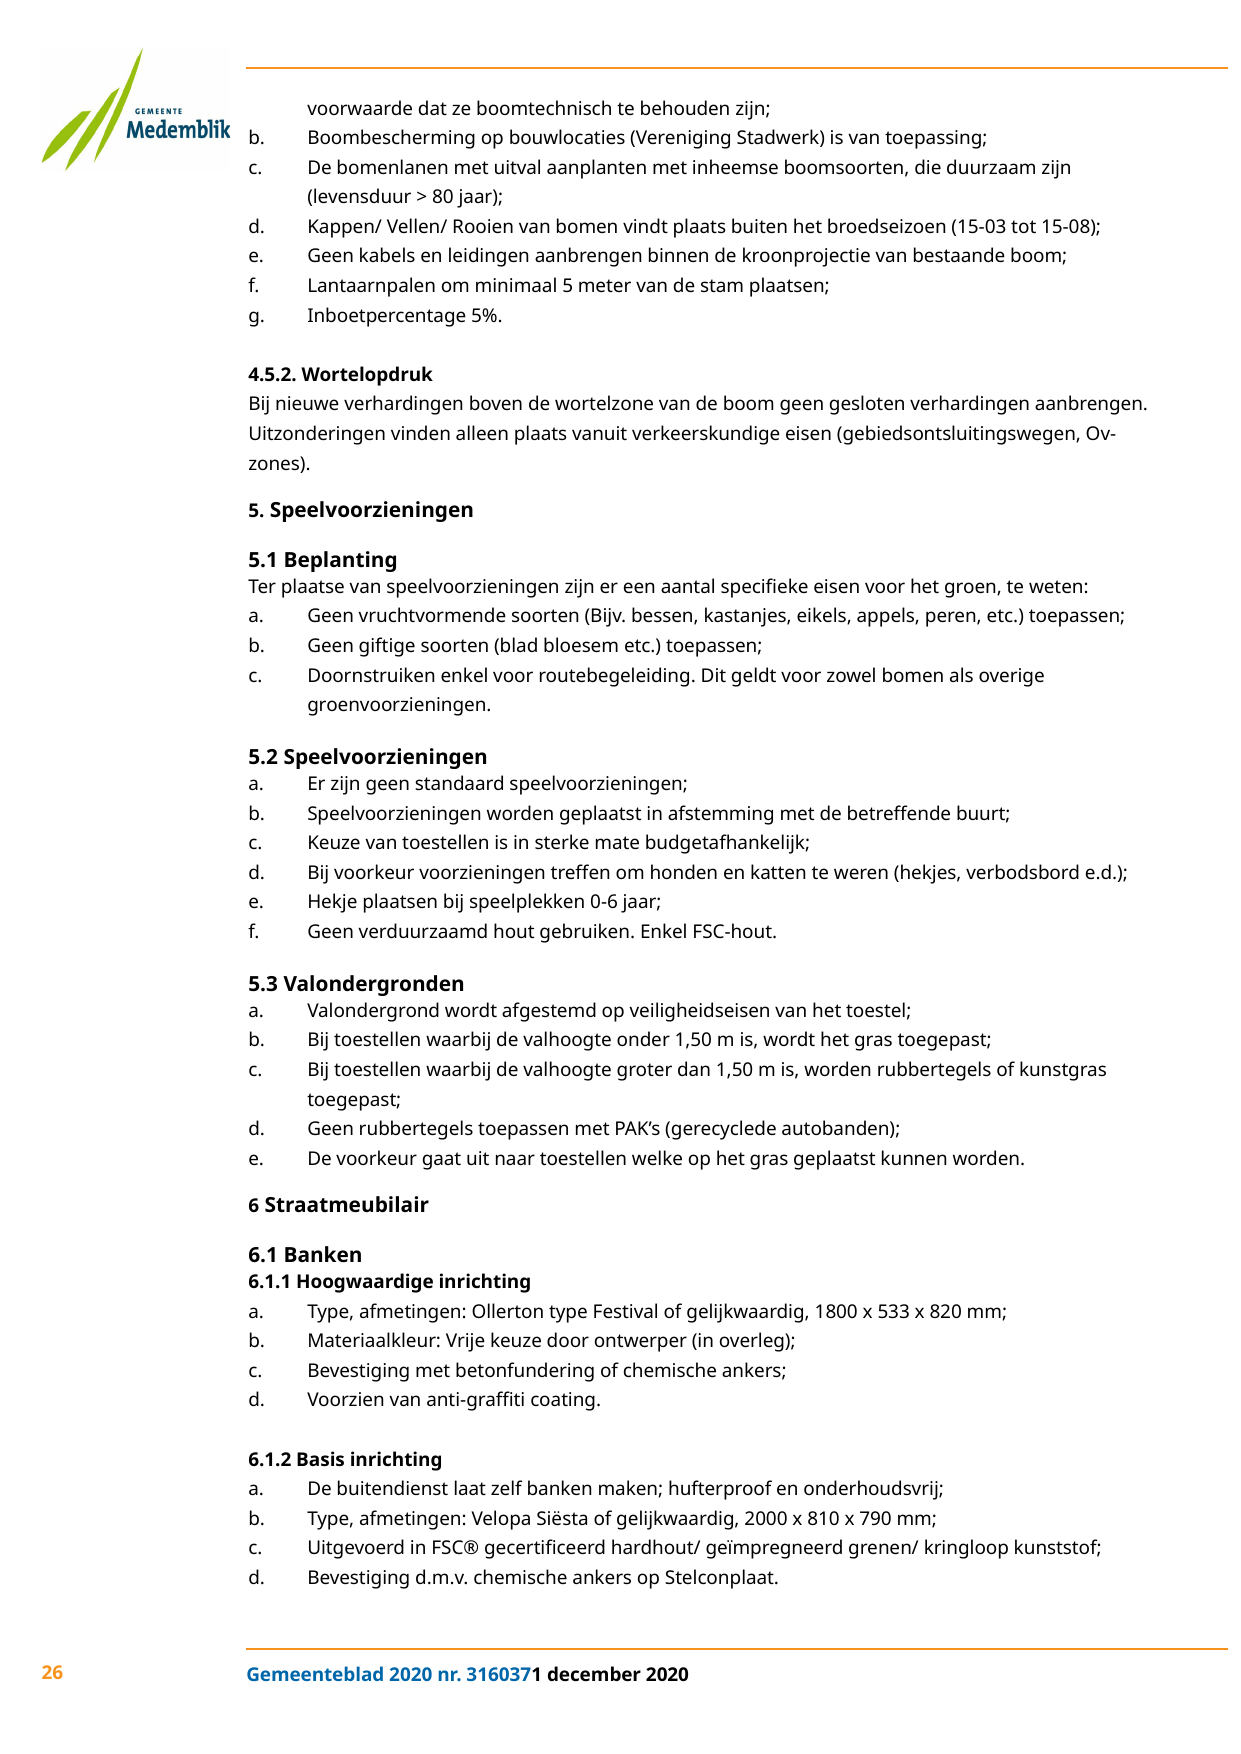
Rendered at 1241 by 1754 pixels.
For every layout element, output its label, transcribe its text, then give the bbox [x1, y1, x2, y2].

list Geen vruchtvormende soorten (Bijv. bessen, kastanjes, eikels, appels, peren, etc.) toepassen; [248, 603, 1152, 628]
list Type, afmetingen: Velopa Siësta of gelijkwaardig, 2000 x 810 x 790 mm; [248, 1505, 1152, 1531]
list Bij toestellen waarbij de valhoogte groter dan 1,50 m is, worden rubbertegels of kunstgras toegepast; [248, 1056, 1152, 1112]
text 4.5.2. Wortelopdruk [248, 361, 1152, 387]
picture [41, 47, 231, 172]
list Hekje plaatsen bij speelplekken 0-6 jaar; [248, 889, 1152, 914]
list Boombescherming op bouwlocaties (Vereniging Stadwerk) is van toepassing; [248, 124, 1152, 150]
list Bij toestellen waarbij de valhoogte onder 1,50 m is, wordt het gras toegepast; [248, 1027, 1152, 1052]
list Lantaarnpalen om minimaal 5 meter van de stam plaatsen; [248, 272, 1152, 298]
list Bij voorkeur voorzieningen treffen om honden en katten te weren (hekjes, verbodsbord e.d.); [248, 859, 1152, 885]
text 5.1 Beplanting [248, 545, 1152, 573]
list Kappen/ Vellen/ Rooien van bomen vindt plaats buiten het broedseizoen (15-03 tot 15-08); [248, 213, 1152, 239]
list Voorzien van anti-graffiti coating. [248, 1387, 1152, 1412]
text 6.1 Banken [248, 1240, 1152, 1268]
list Geen verduurzaamd hout gebruiken. Enkel FSC-hout. [248, 918, 1152, 944]
list Bevestiging met betonfundering of chemische ankers; [248, 1357, 1152, 1383]
text 6.1.2 Basis inrichting [248, 1446, 1152, 1472]
list De bomenlanen met uitval aanplanten met inheemse boomsoorten, die duurzaam zijn (levensduur > 80 jaar); [248, 154, 1152, 209]
list Geen giftige soorten (blad bloesem etc.) toepassen; [248, 632, 1152, 658]
list Bevestiging d.m.v. chemische ankers op Stelconplaat. [248, 1564, 1152, 1590]
list Doornstruiken enkel voor routebegeleiding. Dit geldt voor zowel bomen als overige groenvoorzieningen. [248, 662, 1152, 717]
text 6.1.1 Hoogwaardige inrichting [248, 1268, 1152, 1294]
list Type, afmetingen: Ollerton type Festival of gelijkwaardig, 1800 x 533 x 820 mm; [248, 1298, 1152, 1324]
list Geen rubbertegels toepassen met PAK’s (gerecyclede autobanden); [248, 1115, 1152, 1141]
text 5.2 Speelvoorzieningen [248, 742, 1152, 770]
list Keuze van toestellen is in sterke mate budgetafhankelijk; [248, 829, 1152, 855]
list Geen kabels en leidingen aanbrengen binnen de kroonprojectie van bestaande boom; [248, 243, 1152, 268]
list De voorkeur gaat uit naar toestellen welke op het gras geplaatst kunnen worden. [248, 1145, 1152, 1171]
list Valondergrond wordt afgestemd op veiligheidseisen van het toestel; [248, 997, 1152, 1023]
list De buitendienst laat zelf banken maken; hufterproof en onderhoudsvrij; [248, 1475, 1152, 1501]
list voorwaarde dat ze boomtechnisch te behouden zijn; [248, 95, 1152, 121]
list Inboetpercentage 5%. [248, 302, 1152, 328]
list Uitgevoerd in FSC® gecertificeerd hardhout/ geïmpregneerd grenen/ kringloop kunststof; [248, 1534, 1152, 1560]
list Er zijn geen standaard speelvoorzieningen; [248, 770, 1152, 796]
text Bij nieuwe verhardingen boven de wortelzone van de boom geen gesloten verhardingen aanbrengen. Uitzonderingen vinden alleen plaats vanuit verkeerskundige eisen (gebiedsontsluitingswegen, Ov- zones). [248, 391, 1152, 476]
text 5. Speelvoorzieningen [248, 495, 1152, 524]
list Speelvoorzieningen worden geplaatst in afstemming met de betreffende buurt; [248, 800, 1152, 826]
list Materiaalkleur: Vrije keuze door ontwerper (in overleg); [248, 1327, 1152, 1353]
text Ter plaatse van speelvoorzieningen zijn er een aantal specifieke eisen voor het groen, te weten: [248, 573, 1152, 599]
text 6 Straatmeubilair [248, 1191, 1152, 1219]
text 5.3 Valondergronden [248, 969, 1152, 997]
